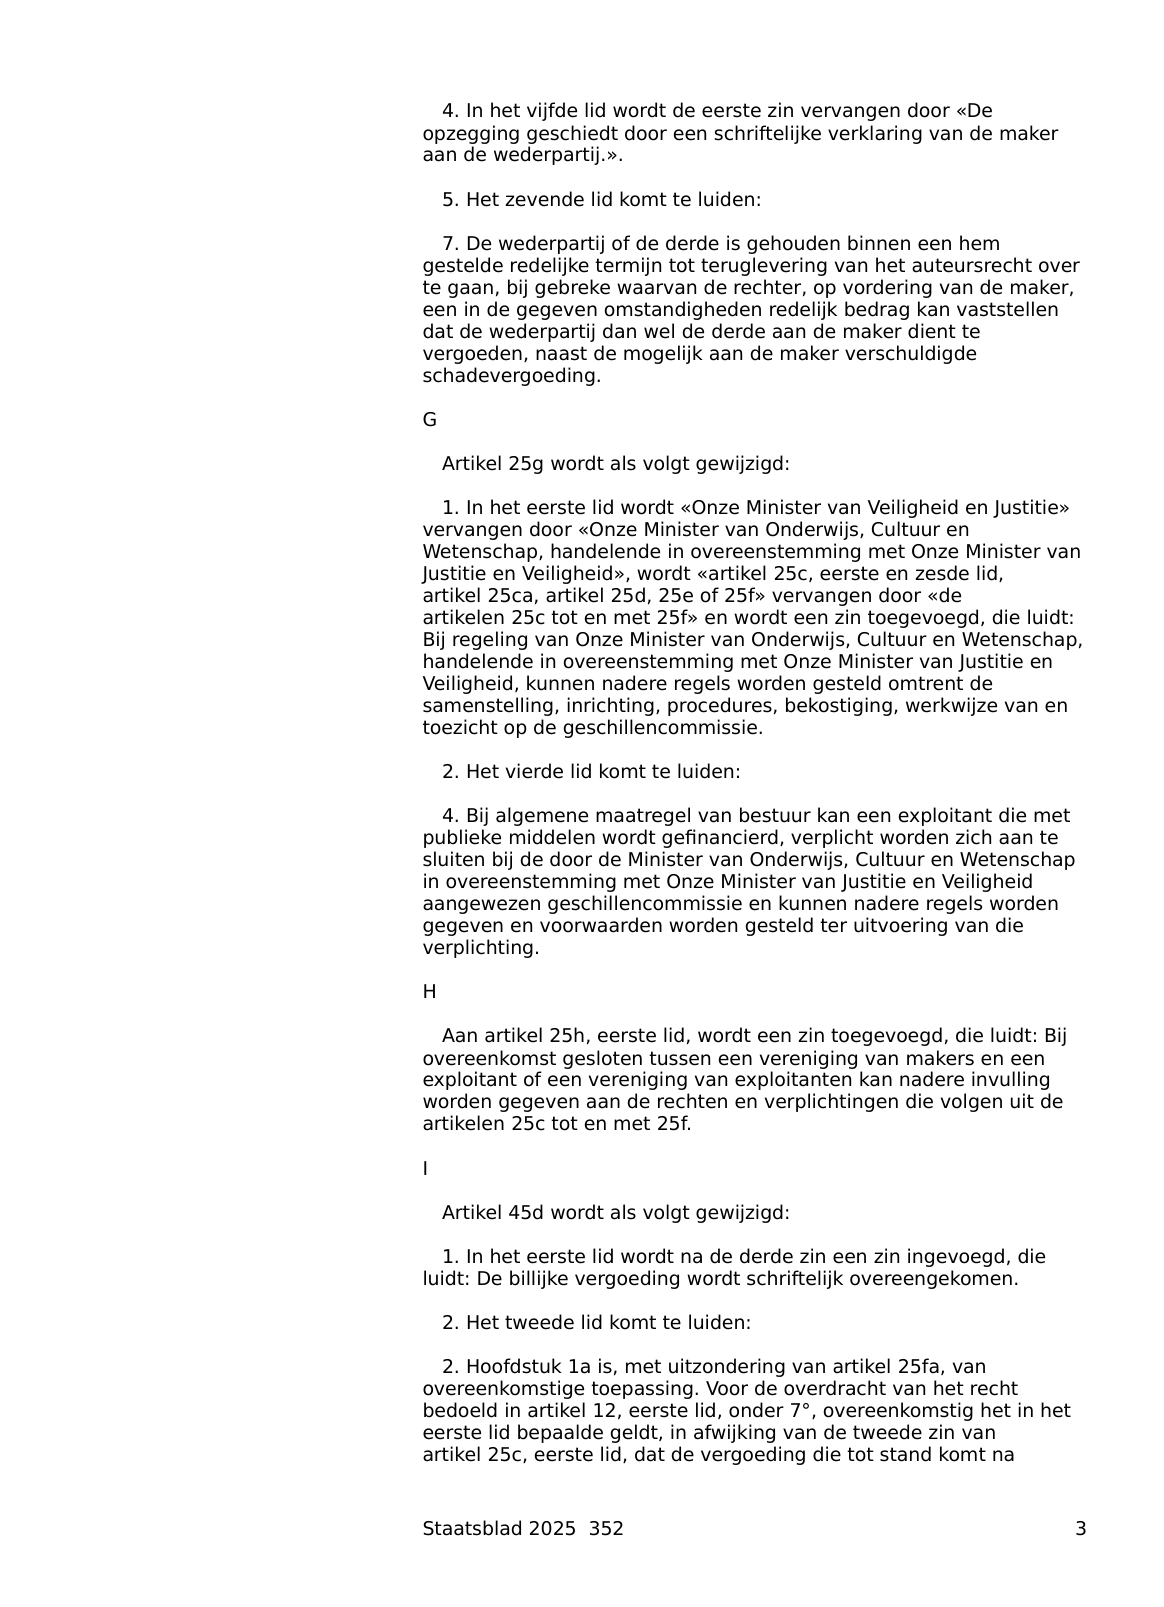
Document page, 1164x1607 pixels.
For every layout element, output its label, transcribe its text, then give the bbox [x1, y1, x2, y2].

text 4. Bij algemene maatregel van bestuur kan een exploitant die met publieke middelen wordt gefinancierd, verplicht worden zich aan te sluiten bij de door de Minister van Onderwijs, Cultuur en Wetenschap in overeenstemming met Onze Minister van Justitie en Veiligheid aangewezen geschillencommissie en kunnen nadere regels worden gegeven en voorwaarden worden gesteld ter uitvoering van die verplichting. [422, 805, 1087, 959]
text 5. Het zevende lid komt te luiden: [422, 188, 1087, 211]
text G [422, 409, 1087, 431]
text 1. In het eerste lid wordt na de derde zin een zin ingevoegd, die luidt: De billijke vergoeding wordt schriftelijk overeengekomen. [422, 1246, 1087, 1290]
text 1. In het eerste lid wordt «Onze Minister van Veiligheid en Justitie» vervangen door «Onze Minister van Onderwijs, Cultuur en Wetenschap, handelende in overeenstemming met Onze Minister van Justitie en Veiligheid», wordt «artikel 25c, eerste en zesde lid, artikel 25ca, artikel 25d, 25e of 25f» vervangen door «de artikelen 25c tot en met 25f» en wordt een zin toegevoegd, die luidt: Bij regeling van Onze Minister van Onderwijs, Cultuur en Wetenschap, handelende in overeenstemming met Onze Minister van Justitie en Veiligheid, kunnen nadere regels worden gesteld omtrent de samenstelling, inrichting, procedures, bekostiging, werkwijze van en toezicht op de geschillencommissie. [422, 497, 1087, 739]
text Artikel 45d wordt als volgt gewijzigd: [422, 1202, 1087, 1224]
text 4. In het vijfde lid wordt de eerste zin vervangen door «De opzegging geschiedt door een schriftelijke verklaring van de maker aan de wederpartij.». [422, 100, 1087, 166]
text 2. Hoofdstuk 1a is, met uitzondering van artikel 25fa, van overeenkomstige toepassing. Voor de overdracht van het recht bedoeld in artikel 12, eerste lid, onder 7°, overeenkomstig het in het eerste lid bepaalde geldt, in afwijking van de tweede zin van artikel 25c, eerste lid, dat de vergoeding die tot stand komt na [422, 1356, 1087, 1466]
text H [422, 981, 1087, 1003]
text Artikel 25g wordt als volgt gewijzigd: [422, 453, 1087, 475]
text 7. De wederpartij of de derde is gehouden binnen een hem gestelde redelijke termijn tot teruglevering van het auteursrecht over te gaan, bij gebreke waarvan de rechter, op vordering van de maker, een in de gegeven omstandigheden redelijk bedrag kan vaststellen dat de wederpartij dan wel de derde aan de maker dient te vergoeden, naast de mogelijk aan de maker verschuldigde schadevergoeding. [422, 233, 1087, 387]
text I [422, 1157, 1087, 1179]
text 2. Het tweede lid komt te luiden: [422, 1312, 1087, 1334]
text 2. Het vierde lid komt te luiden: [422, 761, 1087, 783]
text Aan artikel 25h, eerste lid, wordt een zin toegevoegd, die luidt: Bij overeenkomst gesloten tussen een vereniging van makers en een exploitant of een vereniging van exploitanten kan nadere invulling worden gegeven aan de rechten en verplichtingen die volgen uit de artikelen 25c tot en met 25f. [422, 1025, 1087, 1135]
